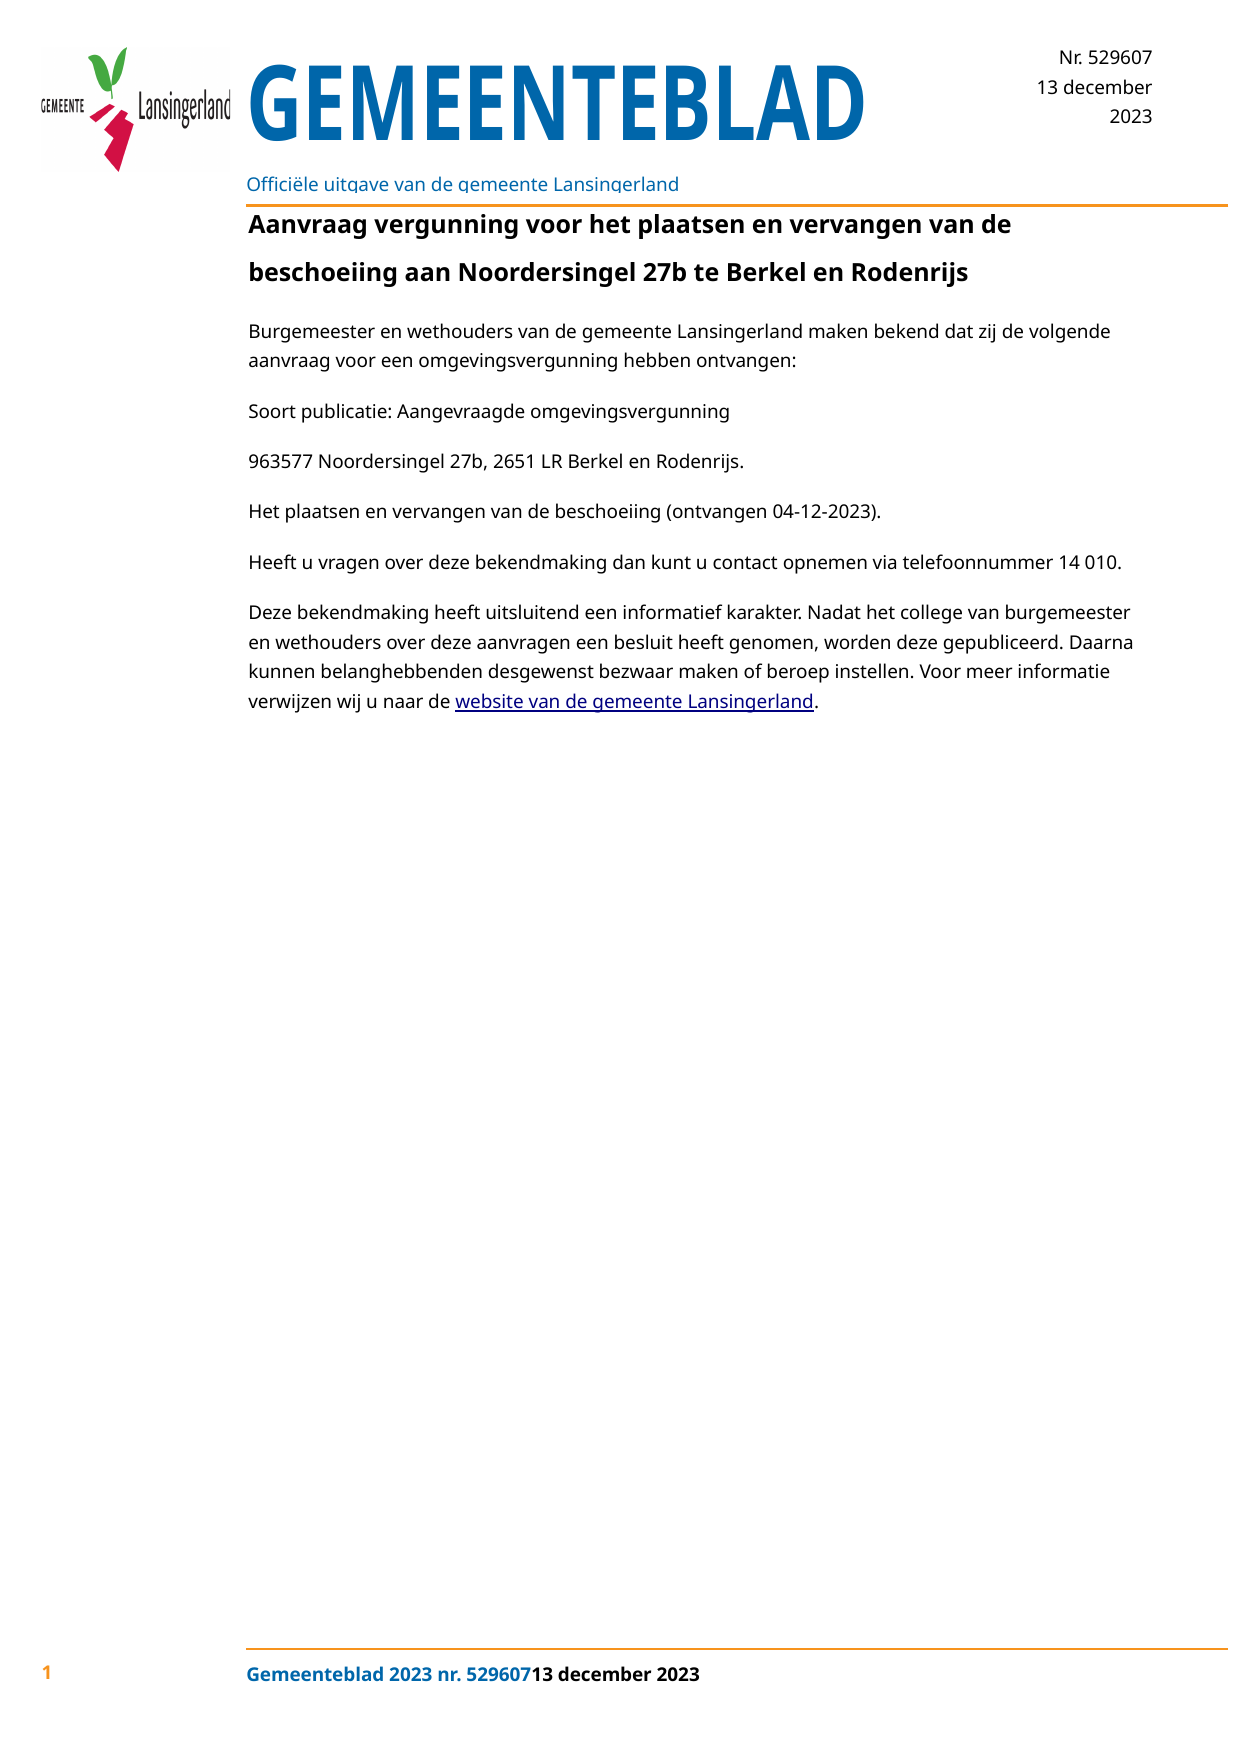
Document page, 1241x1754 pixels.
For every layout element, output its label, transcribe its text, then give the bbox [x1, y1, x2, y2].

text Het plaatsen en vervangen van de beschoeiing (ontvangen 04-12-2023). [248, 499, 1152, 524]
text Aanvraag vergunning voor het plaatsen en vervangen van de beschoeiing aan Noordersingel 27b te Berkel en Rodenrijs [248, 207, 1152, 288]
text Heeft u vragen over deze bekendmaking dan kunt u contact opnemen via telefoonnummer 14 010. [248, 549, 1152, 575]
text Soort publicatie: Aangevraagde omgevingsvergunning [248, 398, 1152, 424]
text Deze bekendmaking heeft uitsluitend een informatief karakter. Nadat het college van burgemeester en wethouders over deze aanvragen een besluit heeft genomen, worden deze gepubliceerd. Daarna kunnen belanghebbenden desgewenst bezwaar maken of beroep instellen. Voor meer informatie verwijzen wij u naar de website van de gemeente Lansingerland. [248, 599, 1152, 714]
text Burgemeester en wethouders van de gemeente Lansingerland maken bekend dat zij de volgende aanvraag voor een omgevingsvergunning hebben ontvangen: [248, 318, 1152, 373]
text 963577 Noordersingel 27b, 2651 LR Berkel en Rodenrijs. [248, 448, 1152, 474]
picture [41, 47, 231, 172]
